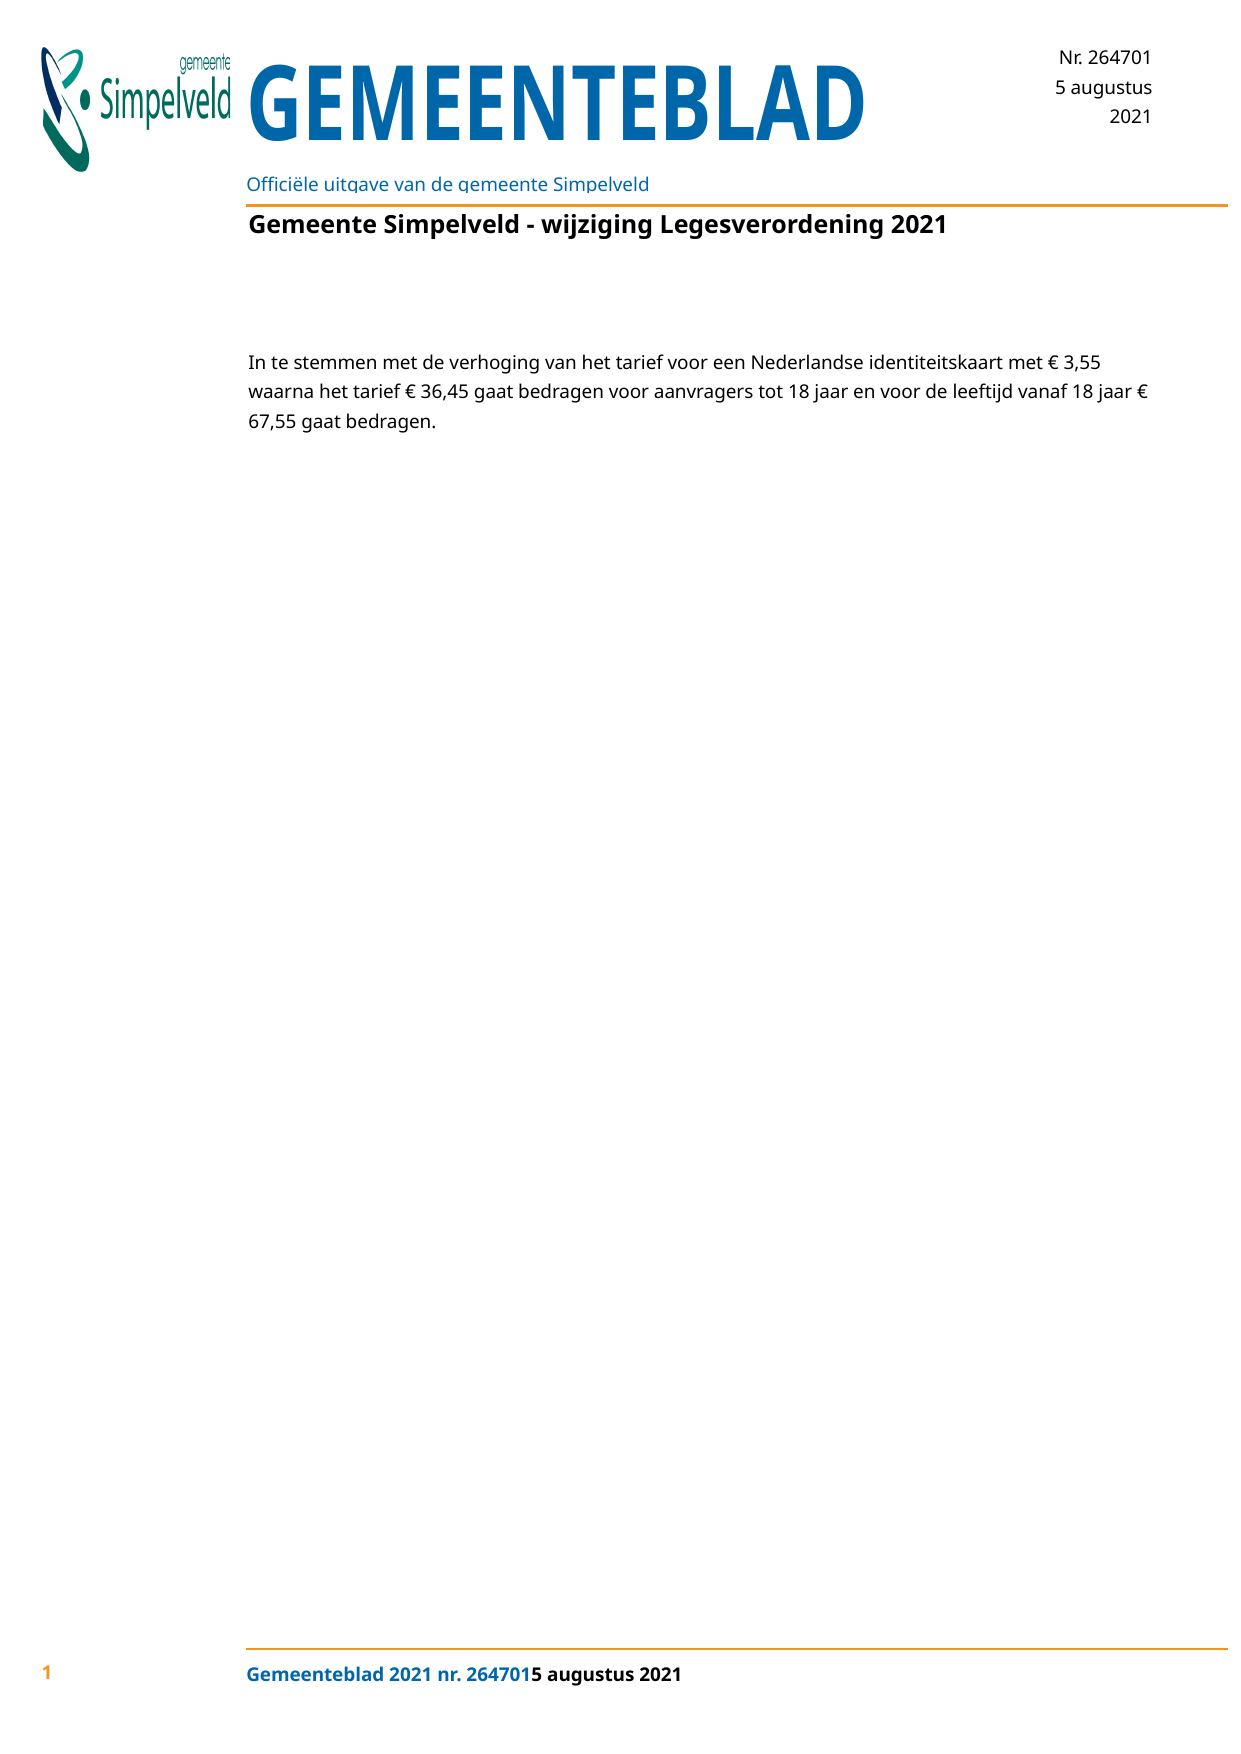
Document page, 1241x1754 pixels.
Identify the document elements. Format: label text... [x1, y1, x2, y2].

text In te stemmen met de verhoging van het tarief voor een Nederlandse identiteitskaart met € 3,55 waarna het tarief € 36,45 gaat bedragen voor aanvragers tot 18 jaar en voor de leeftijd vanaf 18 jaar € 67,55 gaat bedragen. [248, 349, 1152, 434]
picture [41, 47, 231, 172]
text Gemeente Simpelveld - wijziging Legesverordening 2021 [248, 207, 1152, 241]
